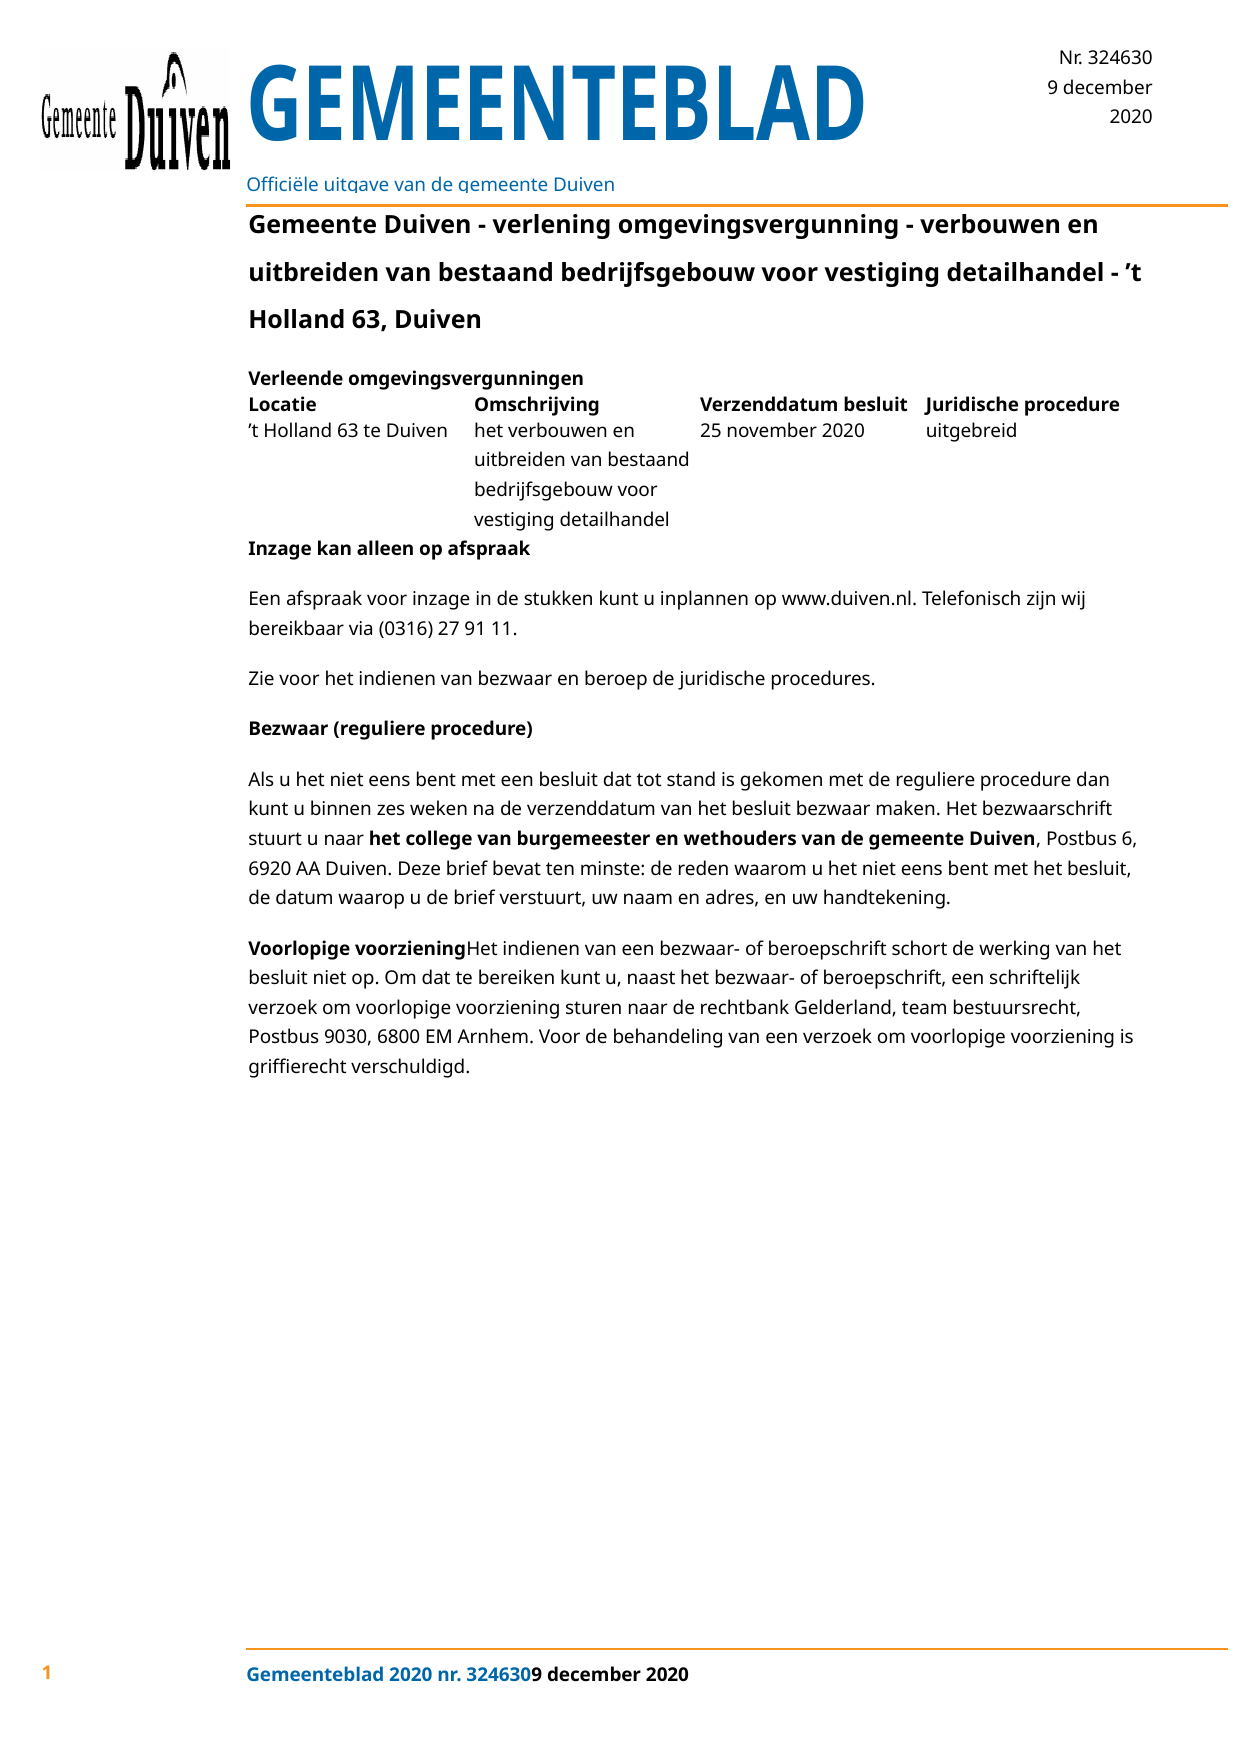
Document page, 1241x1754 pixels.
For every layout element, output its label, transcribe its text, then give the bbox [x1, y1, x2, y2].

table_cell Verzenddatum besluit [700, 391, 926, 417]
text Een afspraak voor inzage in de stukken kunt u inplannen op www.duiven.nl. Telefonisch zijn wij bereikbaar via (0316) 27 91 11. [248, 585, 1152, 641]
text Zie voor het indienen van bezwaar en beroep de juridische procedures. [248, 665, 1152, 691]
text Inzage kan alleen op afspraak [248, 535, 1152, 561]
table_cell ’t Holland 63 te Duiven [248, 417, 474, 532]
table_cell Locatie [248, 391, 474, 417]
text Voorlopige voorzieningHet indienen van een bezwaar- of beroepschrift schort de werking van het besluit niet op. Om dat te bereiken kunt u, naast het bezwaar- of beroepschrift, een schriftelijk verzoek om voorlopige voorziening sturen naar de rechtbank Gelderland, team bestuursrecht, Postbus 9030, 6800 EM Arnhem. Voor de behandeling van een verzoek om voorlopige voorziening is griffierecht verschuldigd. [248, 935, 1152, 1079]
table_cell Juridische procedure [926, 391, 1152, 417]
table_cell 25 november 2020 [700, 417, 926, 532]
text Gemeente Duiven - verlening omgevingsvergunning - verbouwen en uitbreiden van bestaand bedrijfsgebouw voor vestiging detailhandel - ’t Holland 63, Duiven [248, 207, 1152, 336]
table_cell uitgebreid [926, 417, 1152, 532]
table_header Verleende omgevingsvergunningen [248, 366, 1152, 391]
text Als u het niet eens bent met een besluit dat tot stand is gekomen met de reguliere procedure dan kunt u binnen zes weken na de verzenddatum van het besluit bezwaar maken. Het bezwaarschrift stuurt u naar het college van burgemeester en wethouders van de gemeente Duiven, Postbus 6, 6920 AA Duiven. Deze brief bevat ten minste: de reden waarom u het niet eens bent met het besluit, de datum waarop u de brief verstuurt, uw naam en adres, en uw handtekening. [248, 766, 1152, 910]
picture [41, 47, 231, 172]
text Bezwaar (reguliere procedure) [248, 716, 1152, 741]
table_cell het verbouwen en uitbreiden van bestaand bedrijfsgebouw voor vestiging detailhandel [474, 417, 700, 532]
table_cell Omschrijving [474, 391, 700, 417]
